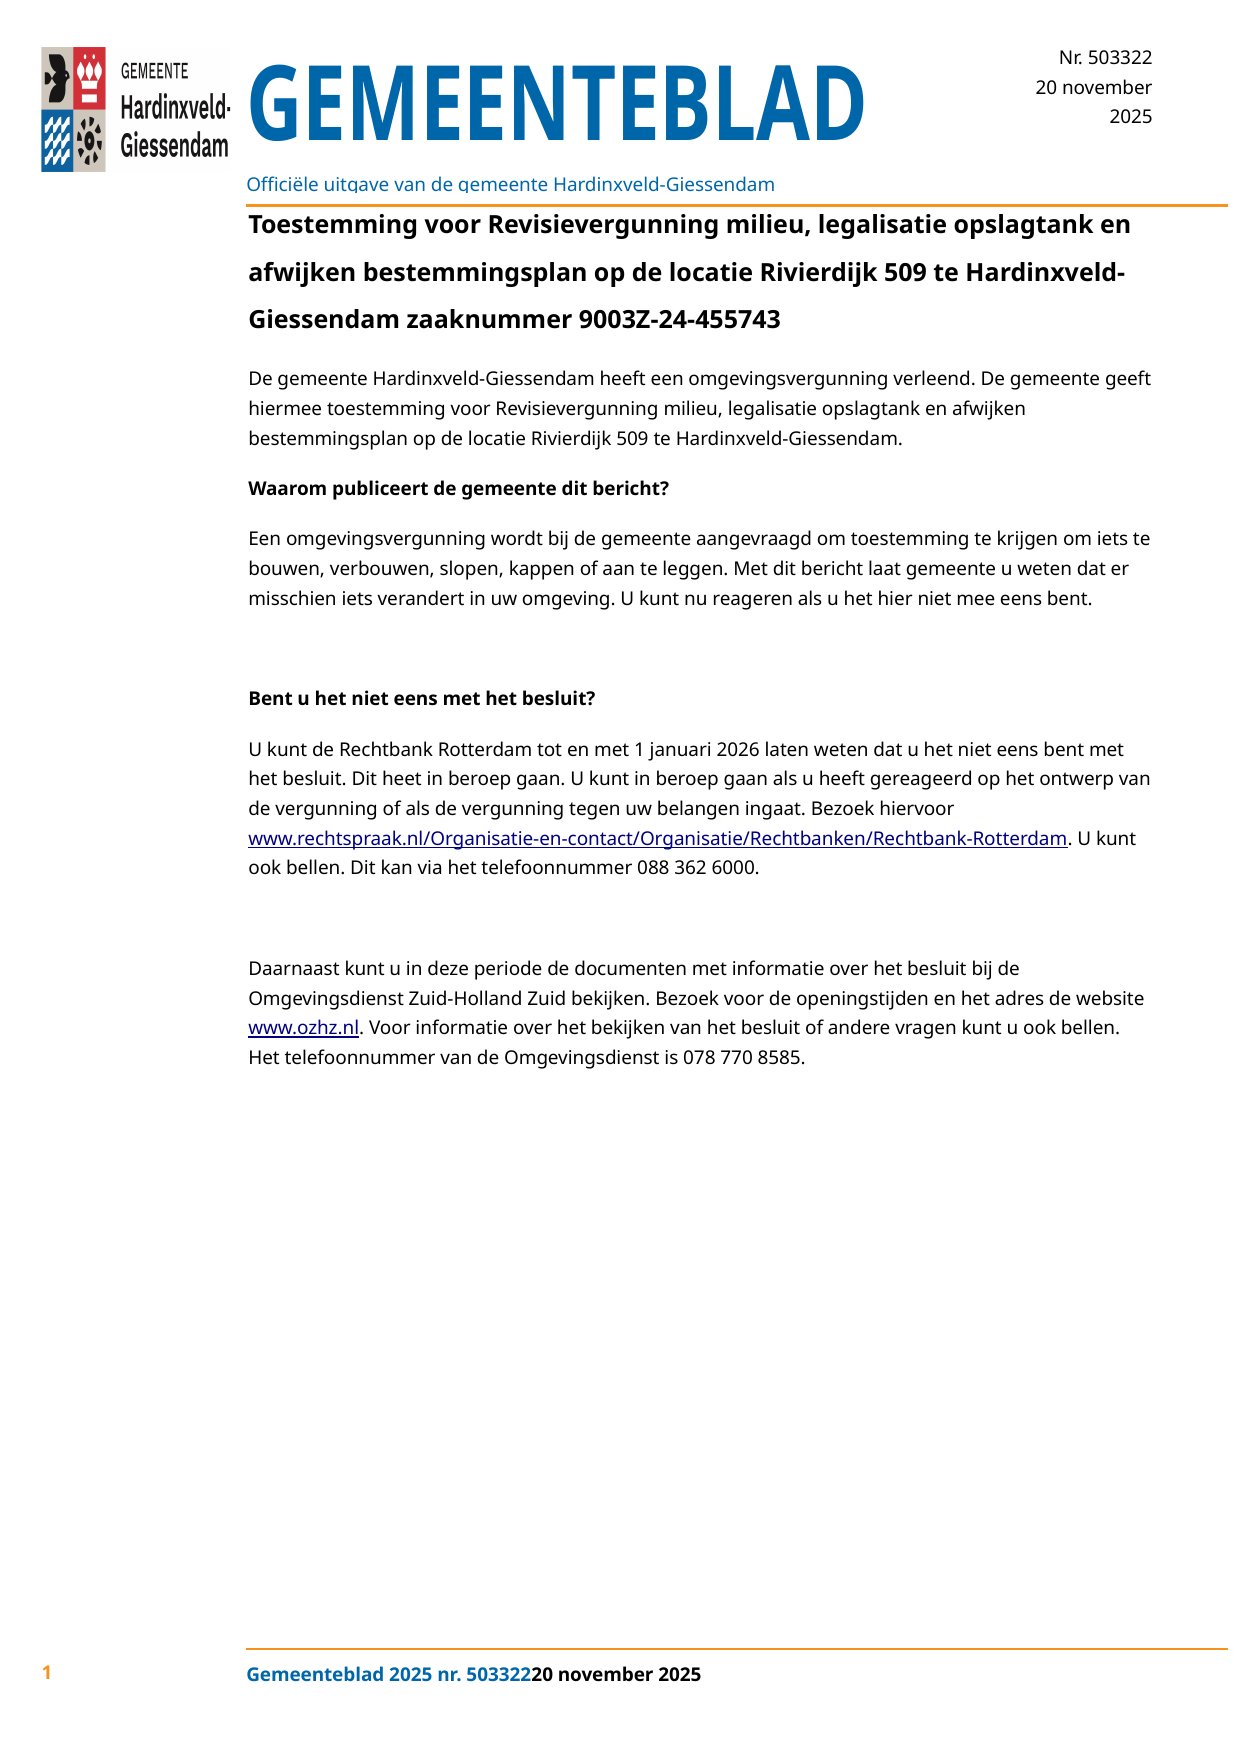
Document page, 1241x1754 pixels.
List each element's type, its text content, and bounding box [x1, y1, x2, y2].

text Daarnaast kunt u in deze periode de documenten met informatie over het besluit bij de Omgevingsdienst Zuid-Holland Zuid bekijken. Bezoek voor de openingstijden en het adres de website www.ozhz.nl. Voor informatie over het bekijken van het besluit of andere vragen kunt u ook bellen. Het telefoonnummer van de Omgevingsdienst is 078 770 8585. [248, 955, 1152, 1069]
picture [41, 47, 231, 172]
text Bent u het niet eens met het besluit? [248, 686, 1152, 711]
text Waarom publiceert de gemeente dit bericht? [248, 475, 1152, 501]
text Toestemming voor Revisievergunning milieu, legalisatie opslagtank en afwijken bestemmingsplan op de locatie Rivierdijk 509 te Hardinxveld-Giessendam zaaknummer 9003Z-24-455743 [248, 207, 1152, 336]
text De gemeente Hardinxveld-Giessendam heeft een omgevingsvergunning verleend. De gemeente geeft hiermee toestemming voor Revisievergunning milieu, legalisatie opslagtank en afwijken bestemmingsplan op de locatie Rivierdijk 509 te Hardinxveld-Giessendam. [248, 366, 1152, 450]
text U kunt de Rechtbank Rotterdam tot en met 1 januari 2026 laten weten dat u het niet eens bent met het besluit. Dit heet in beroep gaan. U kunt in beroep gaan als u heeft gereageerd op het ontwerp van de vergunning of als de vergunning tegen uw belangen ingaat. Bezoek hiervoor www.rechtspraak.nl/Organisatie-en-contact/Organisatie/Rechtbanken/Rechtbank-Rotterdam. U kunt ook bellen. Dit kan via het telefoonnummer 088 362 6000. [248, 736, 1152, 880]
text Een omgevingsvergunning wordt bij de gemeente aangevraagd om toestemming te krijgen om iets te bouwen, verbouwen, slopen, kappen of aan te leggen. Met dit bericht laat gemeente u weten dat er misschien iets verandert in uw omgeving. U kunt nu reageren als u het hier niet mee eens bent. [248, 526, 1152, 610]
